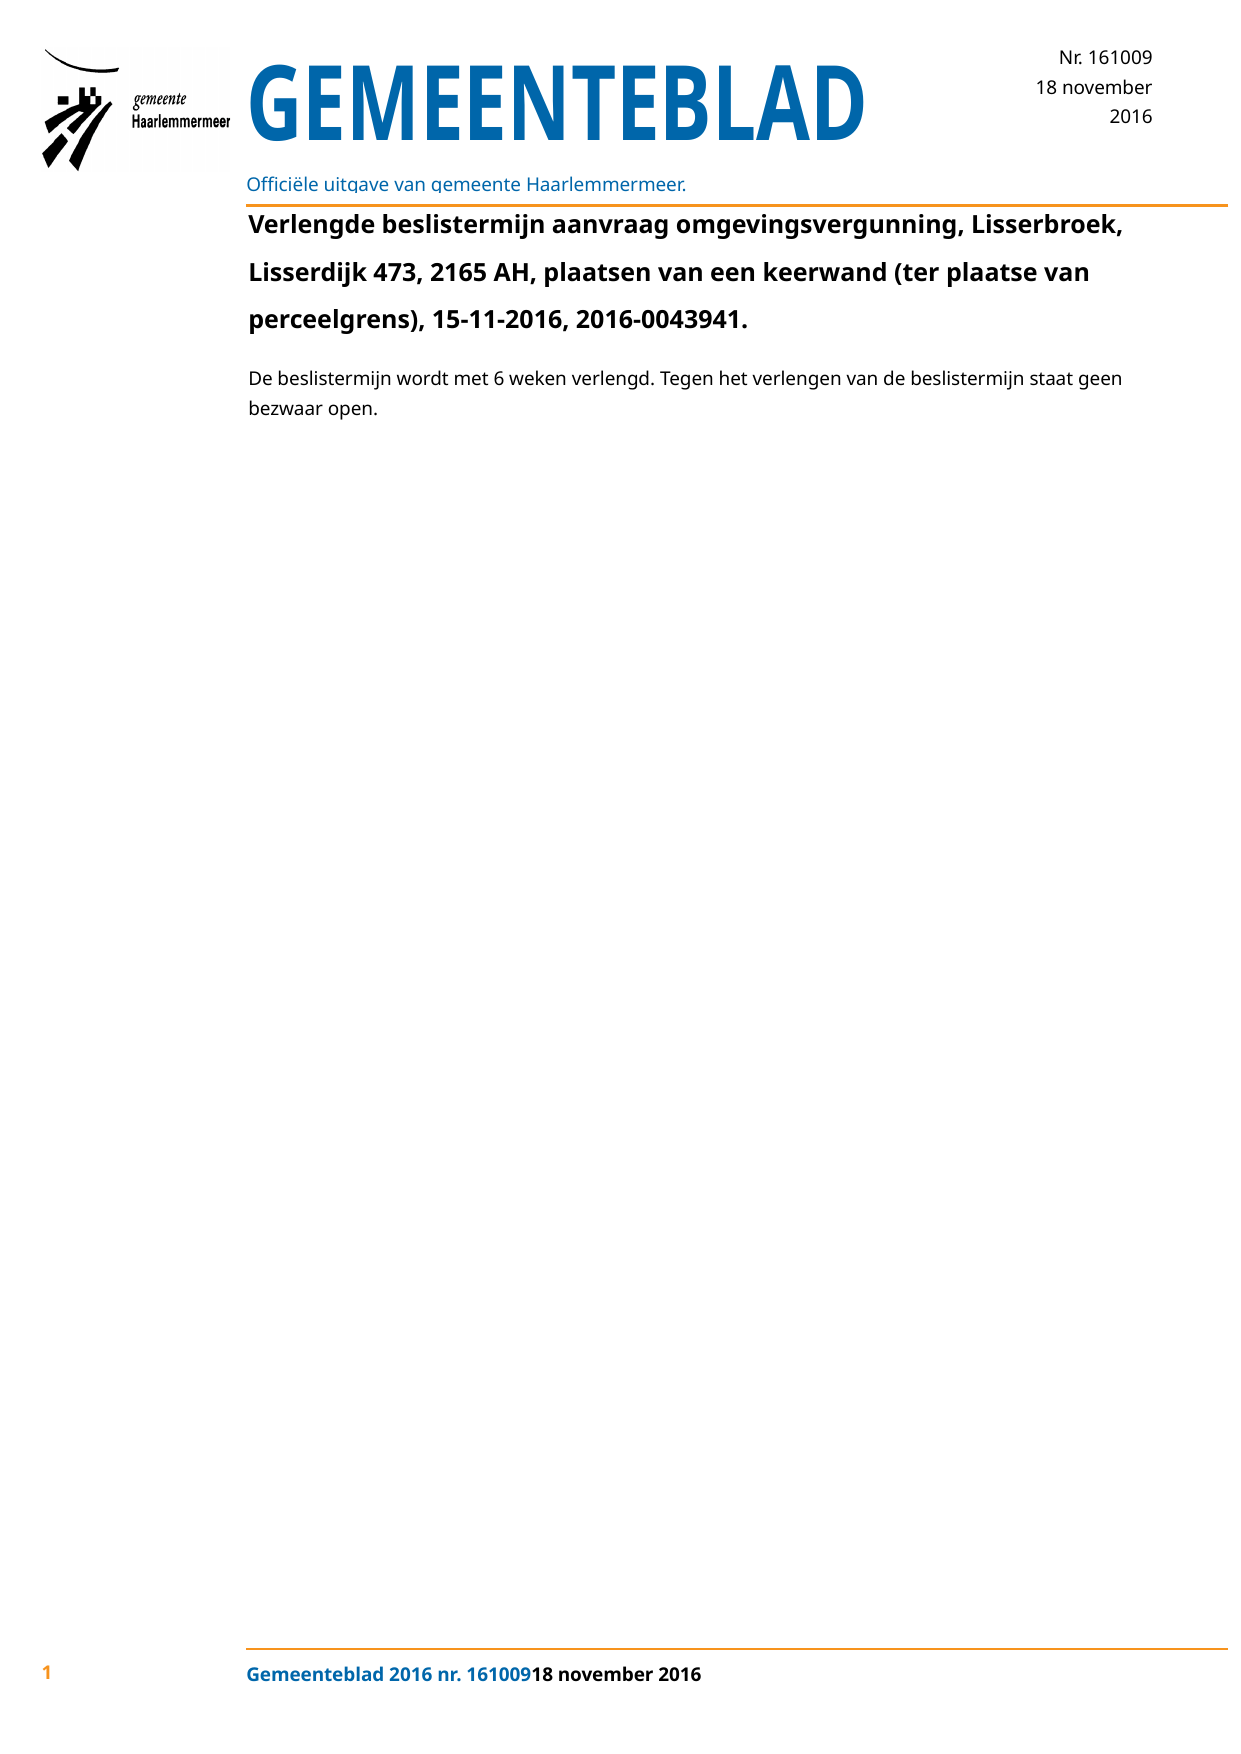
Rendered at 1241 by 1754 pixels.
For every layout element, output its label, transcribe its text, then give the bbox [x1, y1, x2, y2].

text Verlengde beslistermijn aanvraag omgevingsvergunning, Lisserbroek, Lisserdijk 473, 2165 AH, plaatsen van een keerwand (ter plaatse van perceelgrens), 15-11-2016, 2016-0043941. [248, 207, 1152, 336]
text De beslistermijn wordt met 6 weken verlengd. Tegen het verlengen van de beslistermijn staat geen bezwaar open. [248, 366, 1152, 421]
picture [41, 47, 231, 172]
